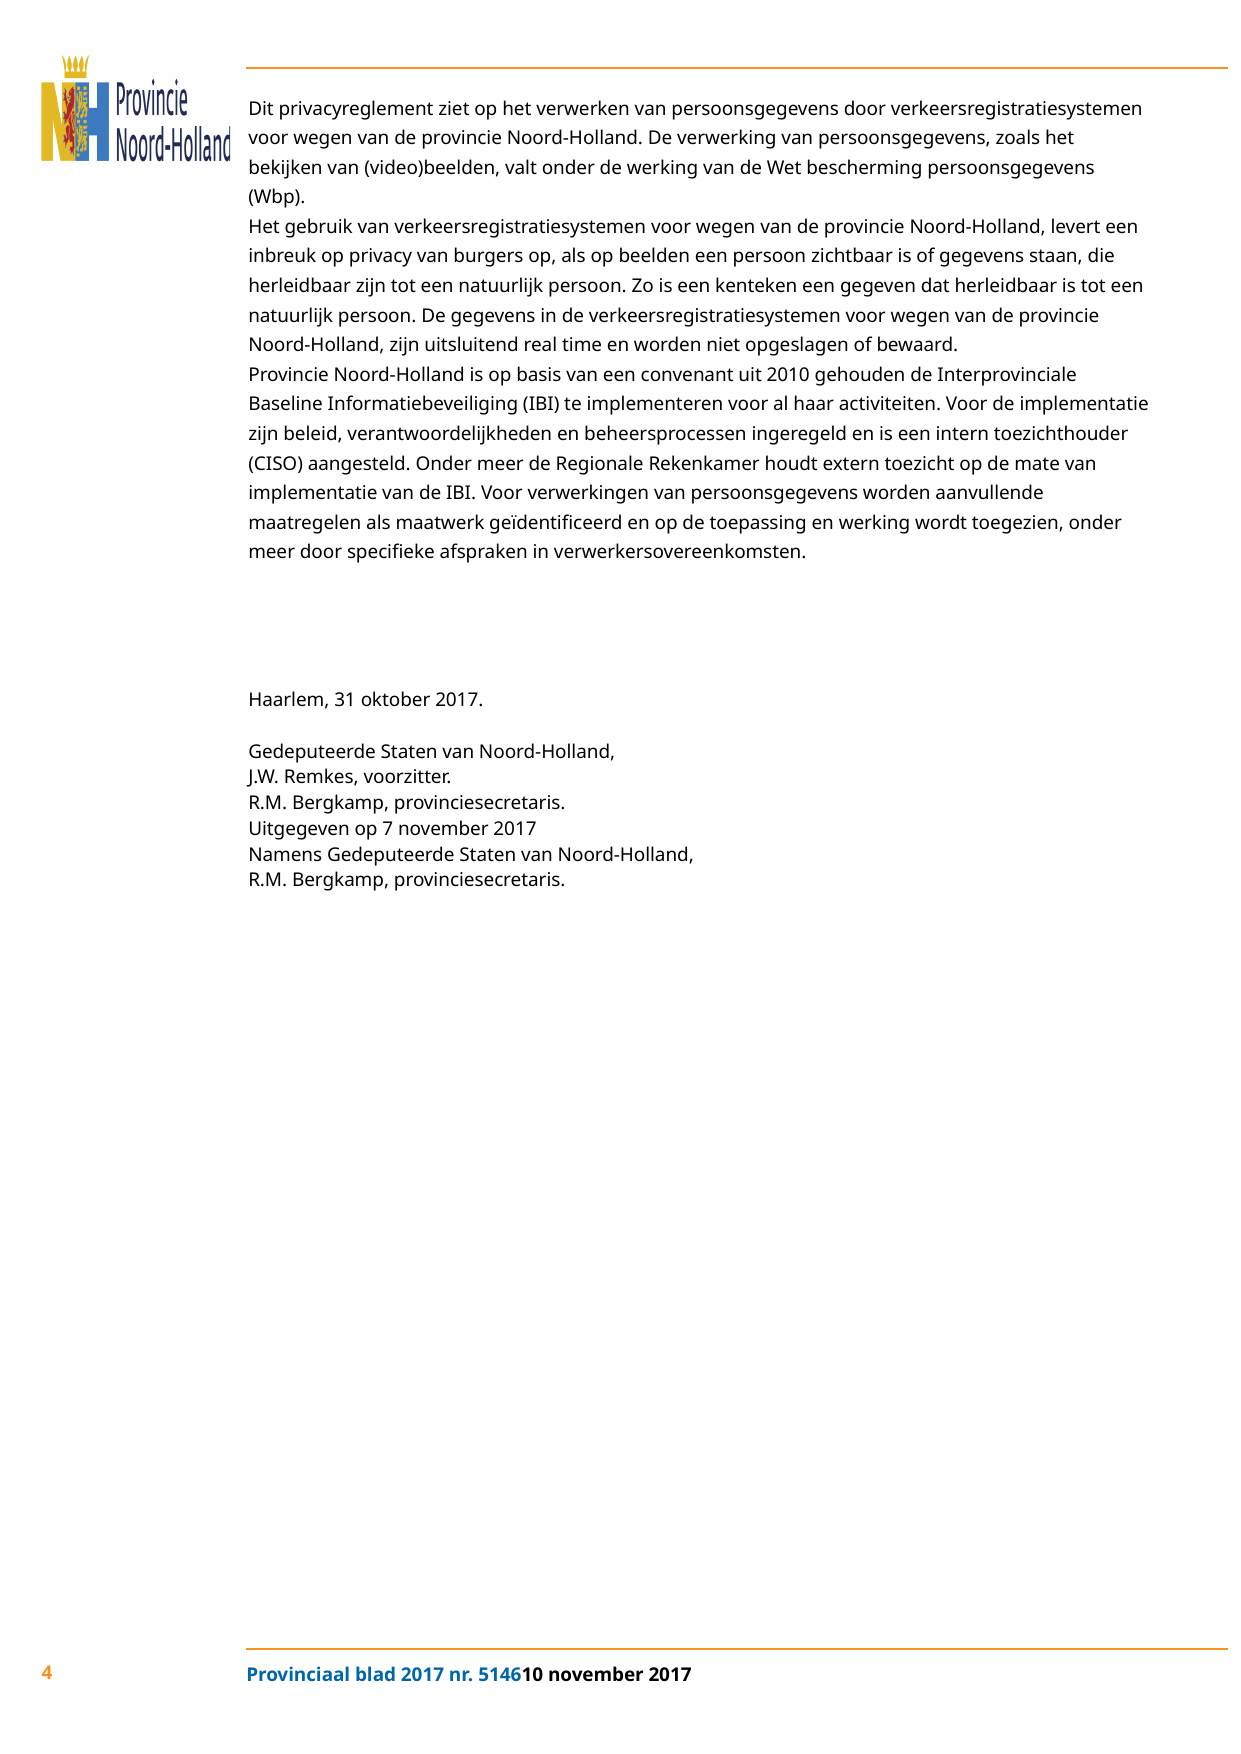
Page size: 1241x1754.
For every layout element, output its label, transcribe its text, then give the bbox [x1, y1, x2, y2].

text Haarlem, 31 oktober 2017. [248, 686, 1152, 712]
text Uitgegeven op 7 november 2017 [248, 815, 1152, 841]
text Gedeputeerde Staten van Noord-Holland, [248, 738, 1152, 764]
text R.M. Bergkamp, provinciesecretaris. [248, 867, 1152, 892]
picture [41, 47, 231, 172]
text Namens Gedeputeerde Staten van Noord-Holland, [248, 841, 1152, 867]
text Dit privacyreglement ziet op het verwerken van persoonsgegevens door verkeersregistratiesystemen voor wegen van de provincie Noord-Holland. De verwerking van persoonsgegevens, zoals het bekijken van (video)beelden, valt onder de werking van de Wet bescherming persoonsgegevens (Wbp). [248, 95, 1152, 209]
text Provincie Noord-Holland is op basis van een convenant uit 2010 gehouden de Interprovinciale Baseline Informatiebeveiliging (IBI) te implementeren voor al haar activiteiten. Voor de implementatie zijn beleid, verantwoordelijkheden en beheersprocessen ingeregeld en is een intern toezichthouder (CISO) aangesteld. Onder meer de Regionale Rekenkamer houdt extern toezicht op de mate van implementatie van de IBI. Voor verwerkingen van persoonsgegevens worden aanvullende maatregelen als maatwerk geïdentificeerd en op de toepassing en werking wordt toegezien, onder meer door specifieke afspraken in verwerkersovereenkomsten. [248, 361, 1152, 564]
text J.W. Remkes, voorzitter. [248, 764, 1152, 789]
text R.M. Bergkamp, provinciesecretaris. [248, 789, 1152, 815]
text Het gebruik van verkeersregistratiesystemen voor wegen van de provincie Noord-Holland, levert een inbreuk op privacy van burgers op, als op beelden een persoon zichtbaar is of gegevens staan, die herleidbaar zijn tot een natuurlijk persoon. Zo is een kenteken een gegeven dat herleidbaar is tot een natuurlijk persoon. De gegevens in de verkeersregistratiesystemen voor wegen van de provincie Noord-Holland, zijn uitsluitend real time en worden niet opgeslagen of bewaard. [248, 213, 1152, 357]
